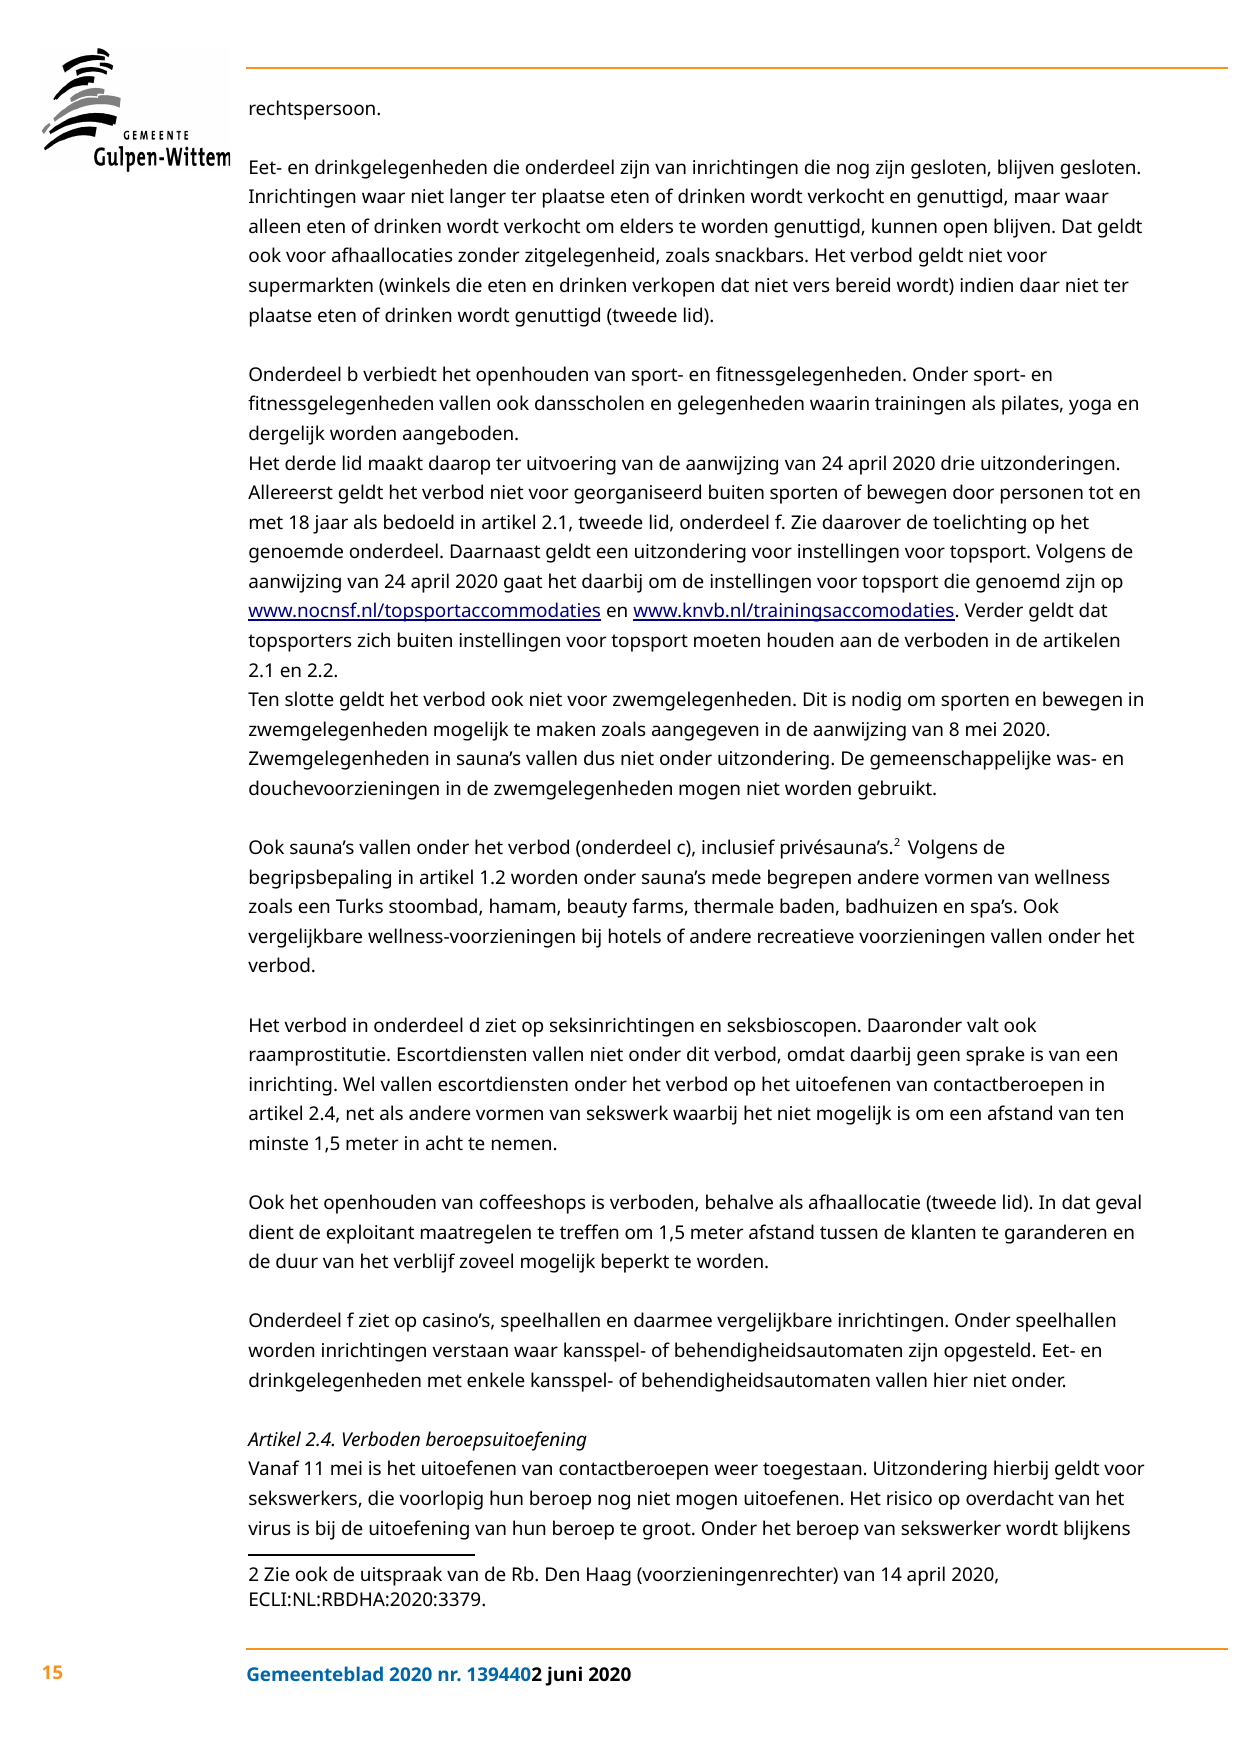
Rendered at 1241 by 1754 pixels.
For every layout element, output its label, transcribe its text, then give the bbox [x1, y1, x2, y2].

text Zie ook de uitspraak van de Rb. Den Haag (voorzieningenrechter) van 14 april 2020, ECLI:NL:RBDHA:2020:3379. [248, 1561, 1152, 1612]
text Het derde lid maakt daarop ter uitvoering van de aanwijzing van 24 april 2020 drie uitzonderingen. Allereerst geldt het verbod niet voor georganiseerd buiten sporten of bewegen door personen tot en met 18 jaar als bedoeld in artikel 2.1, tweede lid, onderdeel f. Zie daarover de toelichting op het genoemde onderdeel. Daarnaast geldt een uitzondering voor instellingen voor topsport. Volgens de aanwijzing van 24 april 2020 gaat het daarbij om de instellingen voor topsport die genoemd zijn op www.nocnsf.nl/topsportaccommodaties en www.knvb.nl/trainingsaccomodaties. Verder geldt dat topsporters zich buiten instellingen voor topsport moeten houden aan de verboden in de artikelen 2.1 en 2.2. [248, 450, 1152, 683]
text Vanaf 11 mei is het uitoefenen van contactberoepen weer toegestaan. Uitzondering hierbij geldt voor sekswerkers, die voorlopig hun beroep nog niet mogen uitoefenen. Het risico op overdacht van het virus is bij de uitoefening van hun beroep te groot. Onder het beroep van sekswerker wordt blijkens [248, 1456, 1152, 1541]
text Ook het openhouden van coffeeshops is verboden, behalve als afhaallocatie (tweede lid). In dat geval dient de exploitant maatregelen te treffen om 1,5 meter afstand tussen de klanten te garanderen en de duur van het verblijf zoveel mogelijk beperkt te worden. [248, 1189, 1152, 1274]
text Artikel 2.4. Verboden beroepsuitoefening [248, 1426, 1152, 1452]
text Eet- en drinkgelegenheden die onderdeel zijn van inrichtingen die nog zijn gesloten, blijven gesloten. Inrichtingen waar niet langer ter plaatse eten of drinken wordt verkocht en genuttigd, maar waar alleen eten of drinken wordt verkocht om elders te worden genuttigd, kunnen open blijven. Dat geldt ook voor afhaallocaties zonder zitgelegenheid, zoals snackbars. Het verbod geldt niet voor supermarkten (winkels die eten en drinken verkopen dat niet vers bereid wordt) indien daar niet ter plaatse eten of drinken wordt genuttigd (tweede lid). [248, 154, 1152, 328]
text rechtspersoon. [248, 95, 1152, 121]
text Het verbod in onderdeel d ziet op seksinrichtingen en seksbioscopen. Daaronder valt ook raamprostitutie. Escortdiensten vallen niet onder dit verbod, omdat daarbij geen sprake is van een inrichting. Wel vallen escortdiensten onder het verbod op het uitoefenen van contactberoepen in artikel 2.4, net als andere vormen van sekswerk waarbij het niet mogelijk is om een afstand van ten minste 1,5 meter in acht te nemen. [248, 1012, 1152, 1156]
picture [41, 47, 231, 172]
text Ook sauna’s vallen onder het verbod (onderdeel c), inclusief privésauna’s. Volgens de begripsbepaling in artikel 1.2 worden onder sauna’s mede begrepen andere vormen van wellness zoals een Turks stoombad, hamam, beauty farms, thermale baden, badhuizen en spa’s. Ook vergelijkbare wellness-voorzieningen bij hotels of andere recreatieve voorzieningen vallen onder het verbod. [248, 834, 1152, 978]
text Ten slotte geldt het verbod ook niet voor zwemgelegenheden. Dit is nodig om sporten en bewegen in zwemgelegenheden mogelijk te maken zoals aangegeven in de aanwijzing van 8 mei 2020. Zwemgelegenheden in sauna’s vallen dus niet onder uitzondering. De gemeenschappelijke was- en douchevoorzieningen in de zwemgelegenheden mogen niet worden gebruikt. [248, 686, 1152, 801]
text Onderdeel b verbiedt het openhouden van sport- en fitnessgelegenheden. Onder sport- en fitnessgelegenheden vallen ook dansscholen en gelegenheden waarin trainingen als pilates, yoga en dergelijk worden aangeboden. [248, 361, 1152, 446]
text Onderdeel f ziet op casino’s, speelhallen en daarmee vergelijkbare inrichtingen. Onder speelhallen worden inrichtingen verstaan waar kansspel- of behendigheidsautomaten zijn opgesteld. Eet- en drinkgelegenheden met enkele kansspel- of behendigheidsautomaten vallen hier niet onder. [248, 1308, 1152, 1393]
